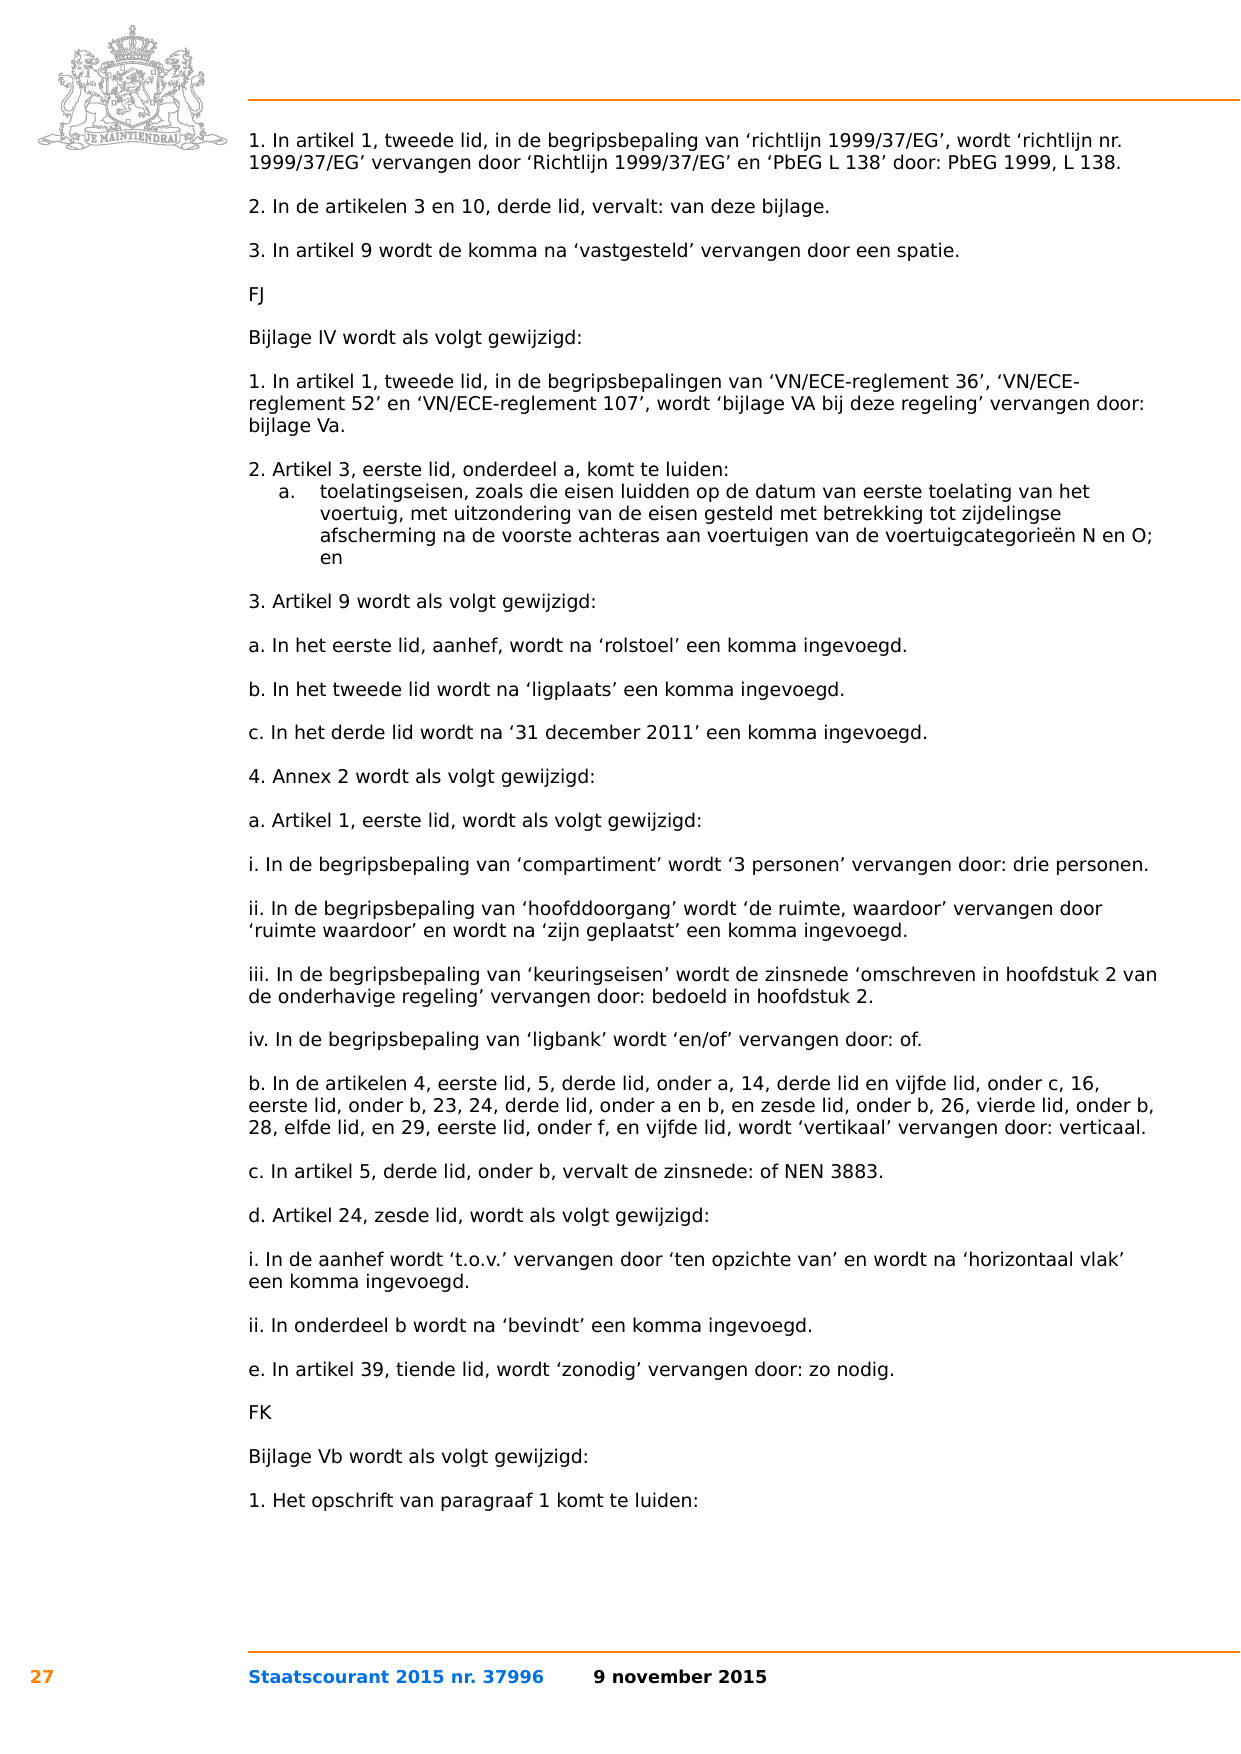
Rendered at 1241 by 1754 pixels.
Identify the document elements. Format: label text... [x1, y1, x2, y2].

text 4. Annex 2 wordt als volgt gewijzigd: [248, 766, 1163, 788]
text iv. In de begripsbepaling van ‘ligbank’ wordt ‘en/of’ vervangen door: of. [248, 1029, 1163, 1051]
text 1. In artikel 1, tweede lid, in de begripsbepalingen van ‘VN/ECE-reglement 36’, ‘VN/ECE-reglement 52’ en ‘VN/ECE-reglement 107’, wordt ‘bijlage VA bij deze regeling’ vervangen door: bijlage Va. [248, 371, 1163, 437]
text ii. In onderdeel b wordt na ‘bevindt’ een komma ingevoegd. [248, 1314, 1163, 1337]
text a. In het eerste lid, aanhef, wordt na ‘rolstoel’ een komma ingevoegd. [248, 634, 1163, 657]
text b. In het tweede lid wordt na ‘ligplaats’ een komma ingevoegd. [248, 678, 1163, 700]
text Bijlage Vb wordt als volgt gewijzigd: [248, 1446, 1163, 1468]
text a. Artikel 1, eerste lid, wordt als volgt gewijzigd: [248, 810, 1163, 832]
text 3. Artikel 9 wordt als volgt gewijzigd: [248, 591, 1163, 613]
text a. toelatingseisen, zoals die eisen luidden op de datum van eerste toelating van het voertuig, met uitzondering van de eisen gesteld met betrekking tot zijdelingse afscherming na de voorste achteras aan voertuigen van de voertuigcategorieën N en O; en [278, 481, 1163, 569]
text b. In de artikelen 4, eerste lid, 5, derde lid, onder a, 14, derde lid en vijfde lid, onder c, 16, eerste lid, onder b, 23, 24, derde lid, onder a en b, en zesde lid, onder b, 26, vierde lid, onder b, 28, elfde lid, en 29, eerste lid, onder f, en vijfde lid, wordt ‘vertikaal’ vervangen door: verticaal. [248, 1073, 1163, 1139]
text d. Artikel 24, zesde lid, wordt als volgt gewijzigd: [248, 1205, 1163, 1227]
text 2. In de artikelen 3 en 10, derde lid, vervalt: van deze bijlage. [248, 196, 1163, 218]
text ii. In de begripsbepaling van ‘hoofddoorgang’ wordt ‘de ruimte, waardoor’ vervangen door ‘ruimte waardoor’ en wordt na ‘zijn geplaatst’ een komma ingevoegd. [248, 898, 1163, 942]
text iii. In de begripsbepaling van ‘keuringseisen’ wordt de zinsnede ‘omschreven in hoofdstuk 2 van de onderhavige regeling’ vervangen door: bedoeld in hoofdstuk 2. [248, 963, 1163, 1007]
text c. In artikel 5, derde lid, onder b, vervalt de zinsnede: of NEN 3883. [248, 1161, 1163, 1183]
text FJ [248, 283, 1163, 305]
picture [38, 25, 227, 150]
text 1. Het opschrift van paragraaf 1 komt te luiden: [248, 1490, 1163, 1512]
text i. In de begripsbepaling van ‘compartiment’ wordt ‘3 personen’ vervangen door: drie personen. [248, 854, 1163, 876]
text c. In het derde lid wordt na ‘31 december 2011’ een komma ingevoegd. [248, 722, 1163, 744]
text 2. Artikel 3, eerste lid, onderdeel a, komt te luiden: [248, 459, 1163, 481]
text FK [248, 1402, 1163, 1424]
text e. In artikel 39, tiende lid, wordt ‘zonodig’ vervangen door: zo nodig. [248, 1358, 1163, 1380]
text 3. In artikel 9 wordt de komma na ‘vastgesteld’ vervangen door een spatie. [248, 239, 1163, 262]
text i. In de aanhef wordt ‘t.o.v.’ vervangen door ‘ten opzichte van’ en wordt na ‘horizontaal vlak’ een komma ingevoegd. [248, 1249, 1163, 1293]
text 1. In artikel 1, tweede lid, in de begripsbepaling van ‘richtlijn 1999/37/EG’, wordt ‘richtlijn nr. 1999/37/EG’ vervangen door ‘Richtlijn 1999/37/EG’ en ‘PbEG L 138’ door: PbEG 1999, L 138. [248, 130, 1163, 174]
text Bijlage IV wordt als volgt gewijzigd: [248, 327, 1163, 349]
